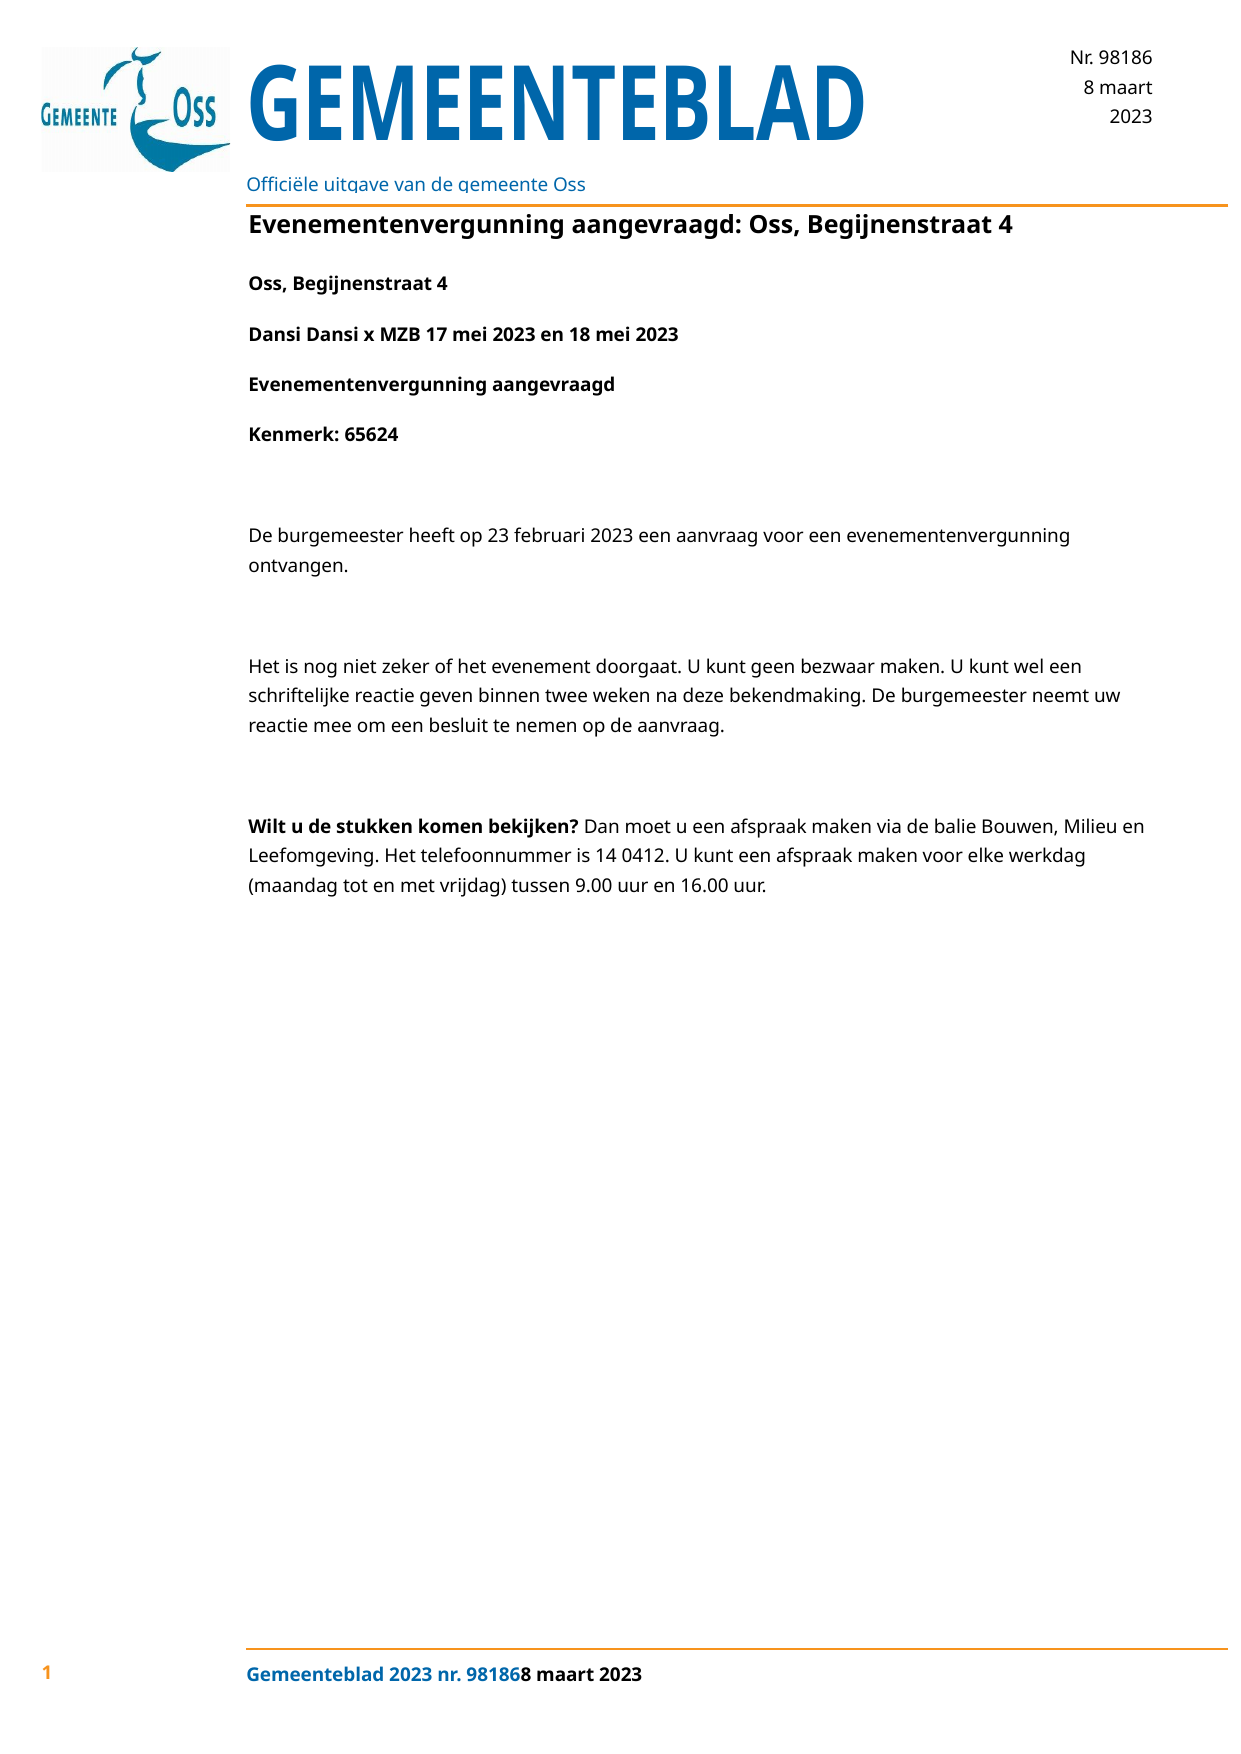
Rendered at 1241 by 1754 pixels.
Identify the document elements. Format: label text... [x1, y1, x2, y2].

text Kenmerk: 65624 [248, 422, 1152, 447]
text Oss, Begijnenstraat 4 [248, 270, 1152, 296]
text Evenementenvergunning aangevraagd [248, 371, 1152, 397]
text Wilt u de stukken komen bekijken? Dan moet u een afspraak maken via de balie Bouwen, Milieu en Leefomgeving. Het telefoonnummer is 14 0412. U kunt een afspraak maken voor elke werkdag (maandag tot en met vrijdag) tussen 9.00 uur en 16.00 uur. [248, 813, 1152, 898]
text Het is nog niet zeker of het evenement doorgaat. U kunt geen bezwaar maken. U kunt wel een schriftelijke reactie geven binnen twee weken na deze bekendmaking. De burgemeester neemt uw reactie mee om een besluit te nemen op de aanvraag. [248, 653, 1152, 738]
text De burgemeester heeft op 23 februari 2023 een aanvraag voor een evenementenvergunning ontvangen. [248, 522, 1152, 578]
text Evenementenvergunning aangevraagd: Oss, Begijnenstraat 4 [248, 207, 1152, 241]
text Dansi Dansi x MZB 17 mei 2023 en 18 mei 2023 [248, 321, 1152, 346]
picture [41, 47, 231, 172]
